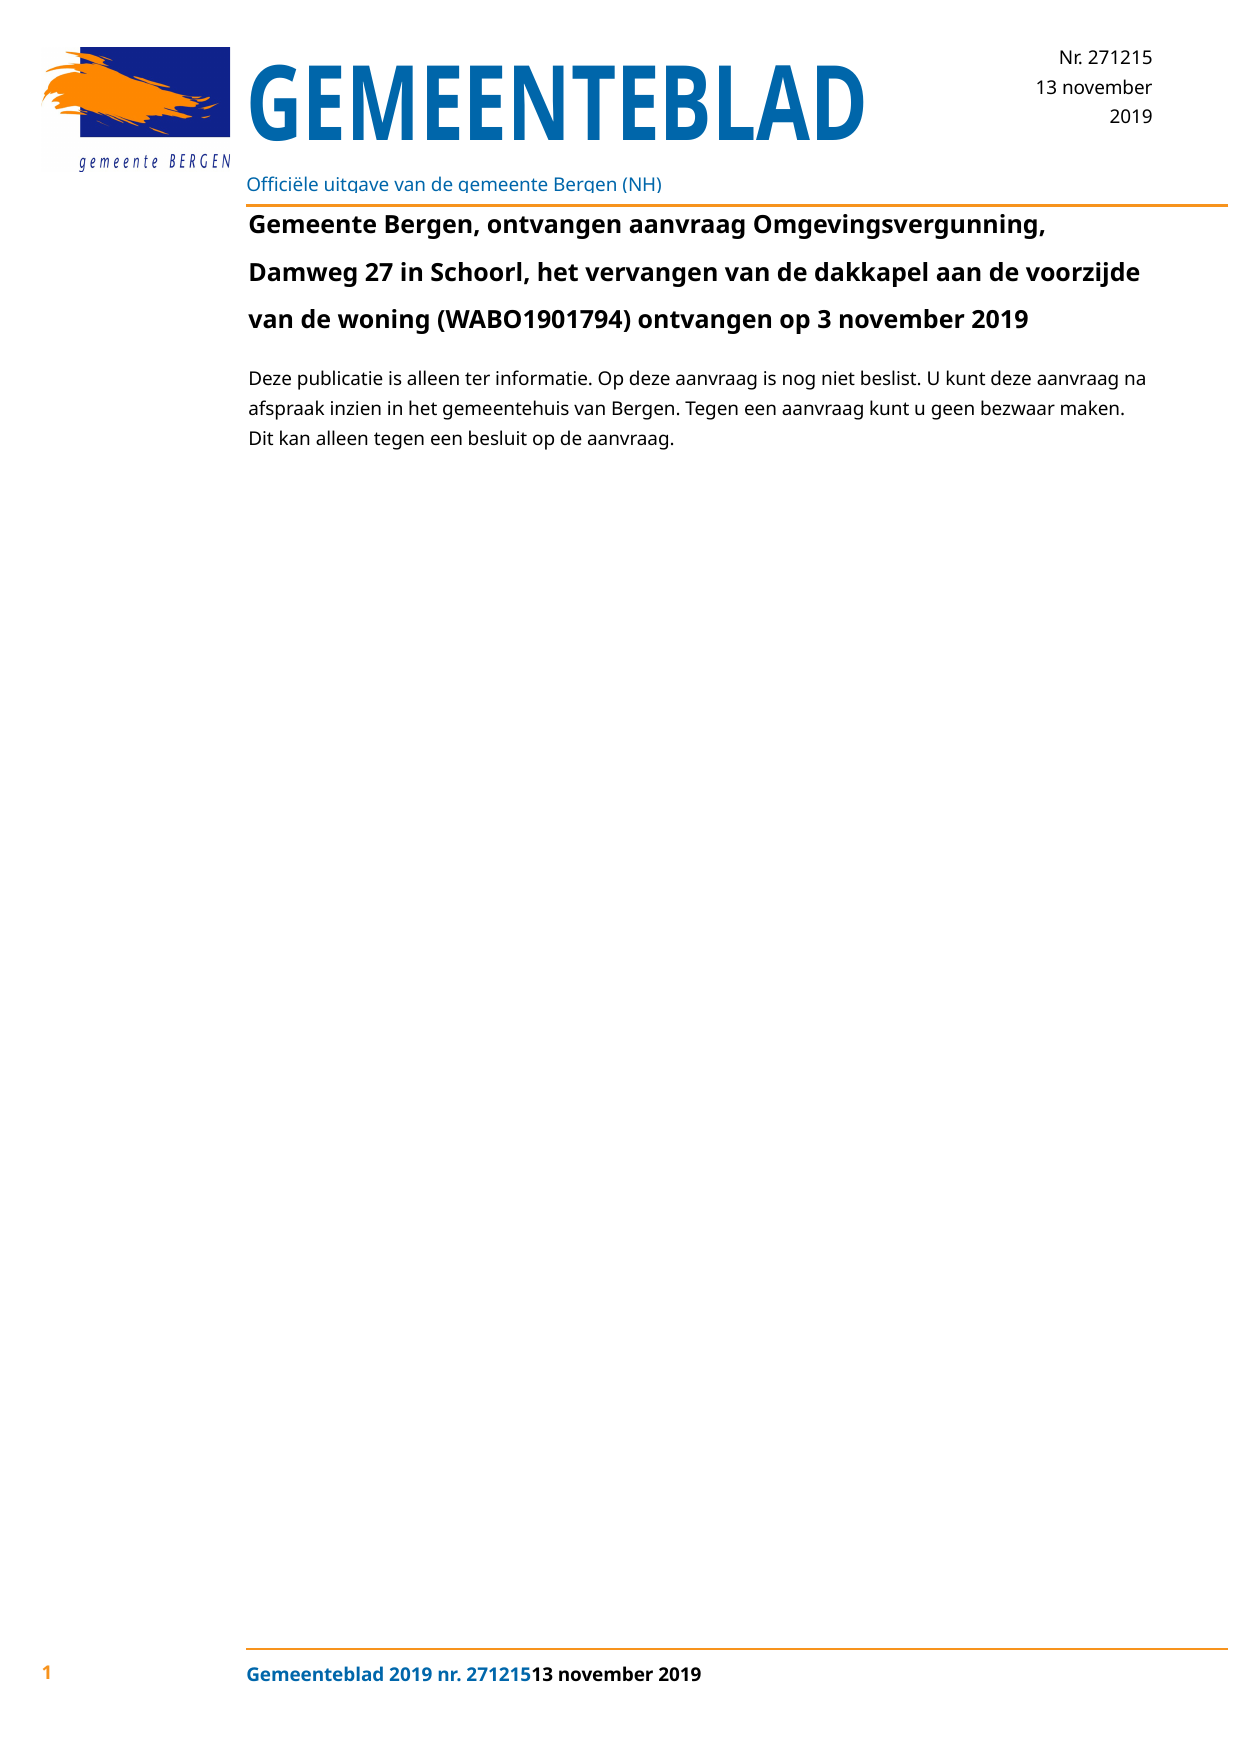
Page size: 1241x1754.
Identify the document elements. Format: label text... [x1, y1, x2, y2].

picture [41, 47, 231, 172]
text Deze publicatie is alleen ter informatie. Op deze aanvraag is nog niet beslist. U kunt deze aanvraag na afspraak inzien in het gemeentehuis van Bergen. Tegen een aanvraag kunt u geen bezwaar maken. Dit kan alleen tegen een besluit op de aanvraag. [248, 366, 1152, 450]
text Gemeente Bergen, ontvangen aanvraag Omgevingsvergunning, Damweg 27 in Schoorl, het vervangen van de dakkapel aan de voorzijde van de woning (WABO1901794) ontvangen op 3 november 2019 [248, 207, 1152, 336]
